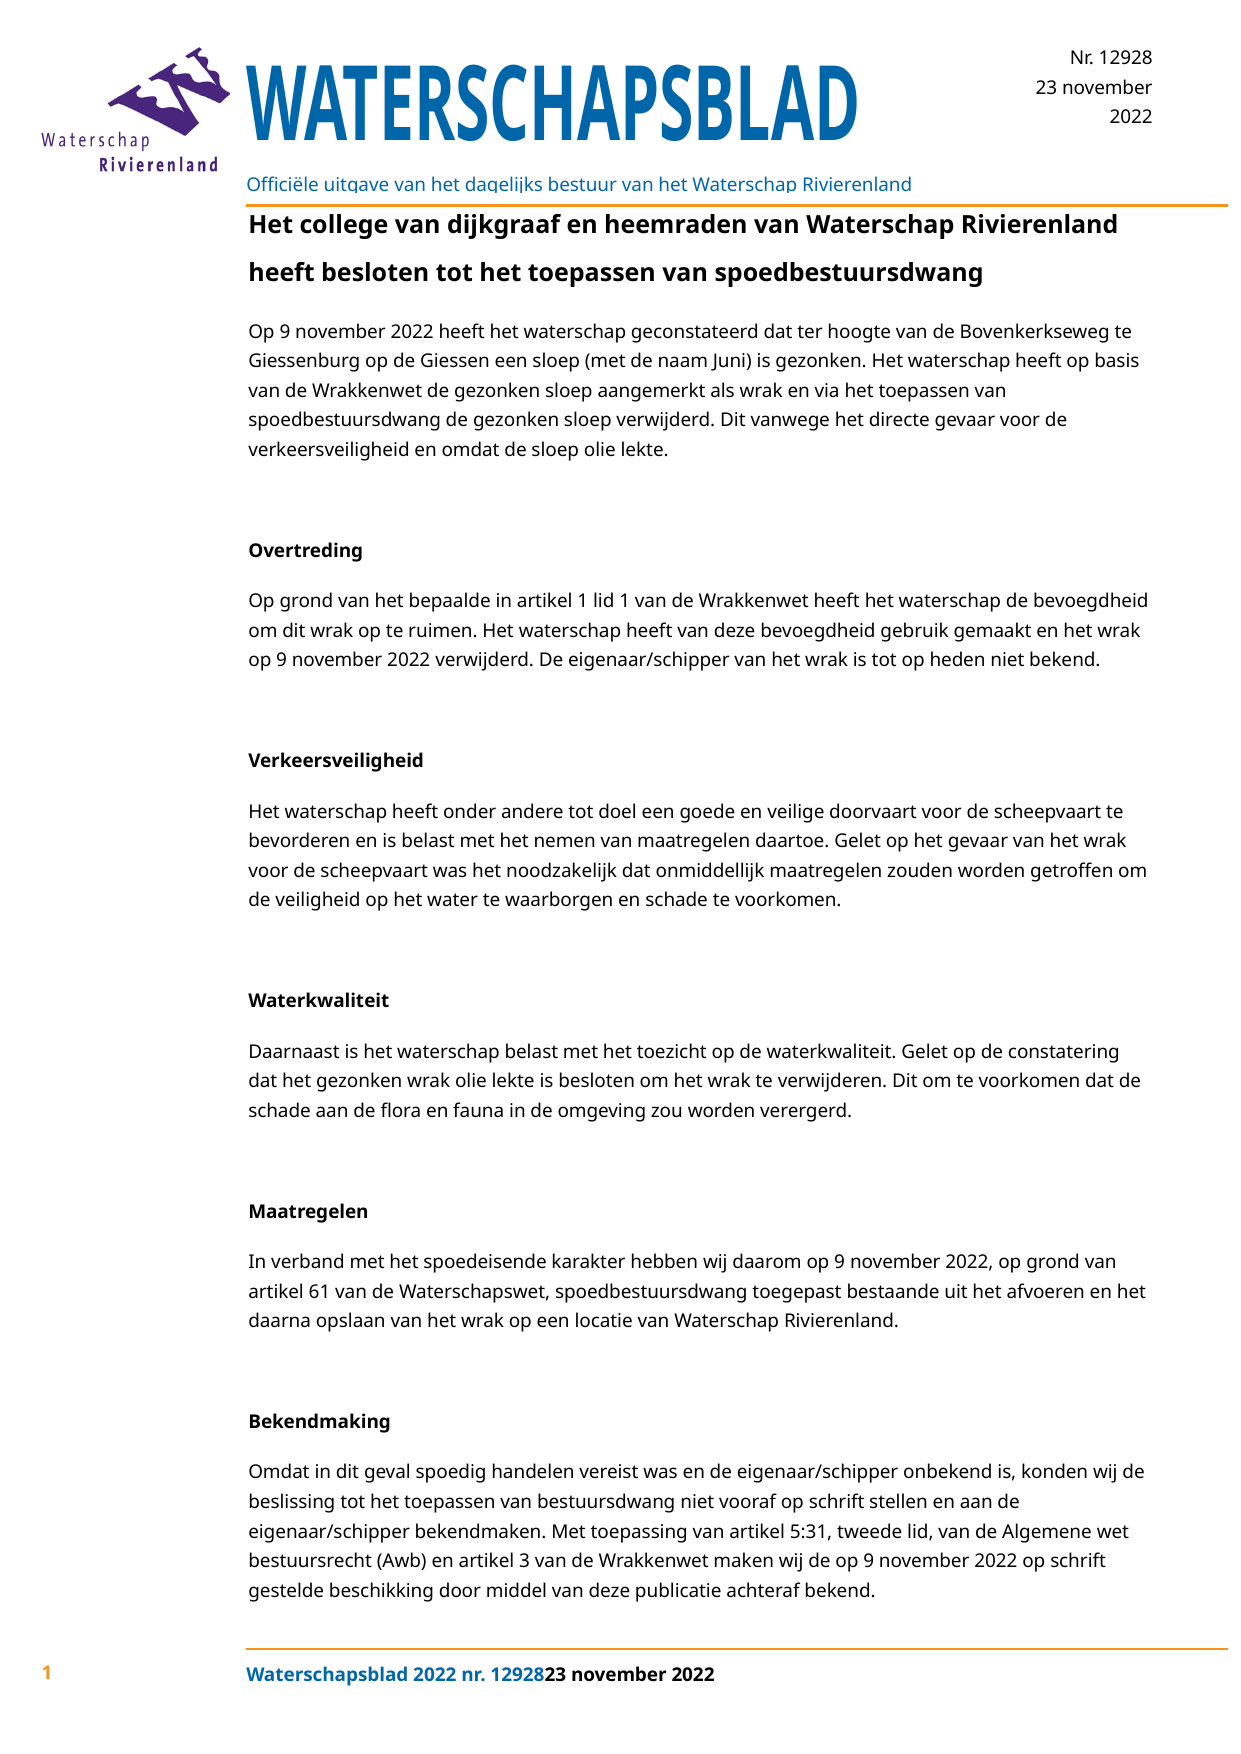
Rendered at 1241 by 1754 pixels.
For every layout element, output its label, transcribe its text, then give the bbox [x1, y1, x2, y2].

text Op grond van het bepaalde in artikel 1 lid 1 van de Wrakkenwet heeft het waterschap de bevoegdheid om dit wrak op te ruimen. Het waterschap heeft van deze bevoegdheid gebruik gemaakt en het wrak op 9 november 2022 verwijderd. De eigenaar/schipper van het wrak is tot op heden niet bekend. [248, 587, 1152, 672]
text Bekendmaking [248, 1408, 1152, 1434]
text Op 9 november 2022 heeft het waterschap geconstateerd dat ter hoogte van de Bovenkerkseweg te Giessenburg op de Giessen een sloep (met de naam Juni) is gezonken. Het waterschap heeft op basis van de Wrakkenwet de gezonken sloep aangemerkt als wrak en via het toepassen van spoedbestuursdwang de gezonken sloep verwijderd. Dit vanwege het directe gevaar voor de verkeersveiligheid en omdat de sloep olie lekte. [248, 318, 1152, 462]
text Waterkwaliteit [248, 987, 1152, 1013]
text In verband met het spoedeisende karakter hebben wij daarom op 9 november 2022, op grond van artikel 61 van de Waterschapswet, spoedbestuursdwang toegepast bestaande uit het afvoeren en het daarna opslaan van het wrak op een locatie van Waterschap Rivierenland. [248, 1248, 1152, 1333]
text Daarnaast is het waterschap belast met het toezicht op de waterkwaliteit. Gelet op de constatering dat het gezonken wrak olie lekte is besloten om het wrak te verwijderen. Dit om te voorkomen dat de schade aan de flora en fauna in de omgeving zou worden verergerd. [248, 1038, 1152, 1123]
text Het waterschap heeft onder andere tot doel een goede en veilige doorvaart voor de scheepvaart te bevorderen en is belast met het nemen van maatregelen daartoe. Gelet op het gevaar van het wrak voor de scheepvaart was het noodzakelijk dat onmiddellijk maatregelen zouden worden getroffen om de veiligheid op het water te waarborgen en schade te voorkomen. [248, 798, 1152, 912]
text Het college van dijkgraaf en heemraden van Waterschap Rivierenland heeft besloten tot het toepassen van spoedbestuursdwang [248, 207, 1152, 288]
text Overtreding [248, 537, 1152, 563]
text Verkeersveiligheid [248, 747, 1152, 773]
text Omdat in dit geval spoedig handelen vereist was en de eigenaar/schipper onbekend is, konden wij de beslissing tot het toepassen van bestuursdwang niet vooraf op schrift stellen en aan de eigenaar/schipper bekendmaken. Met toepassing van artikel 5:31, tweede lid, van de Algemene wet bestuursrecht (Awb) en artikel 3 van de Wrakkenwet maken wij de op 9 november 2022 op schrift gestelde beschikking door middel van deze publicatie achteraf bekend. [248, 1459, 1152, 1603]
text Maatregelen [248, 1198, 1152, 1224]
picture [41, 47, 231, 172]
